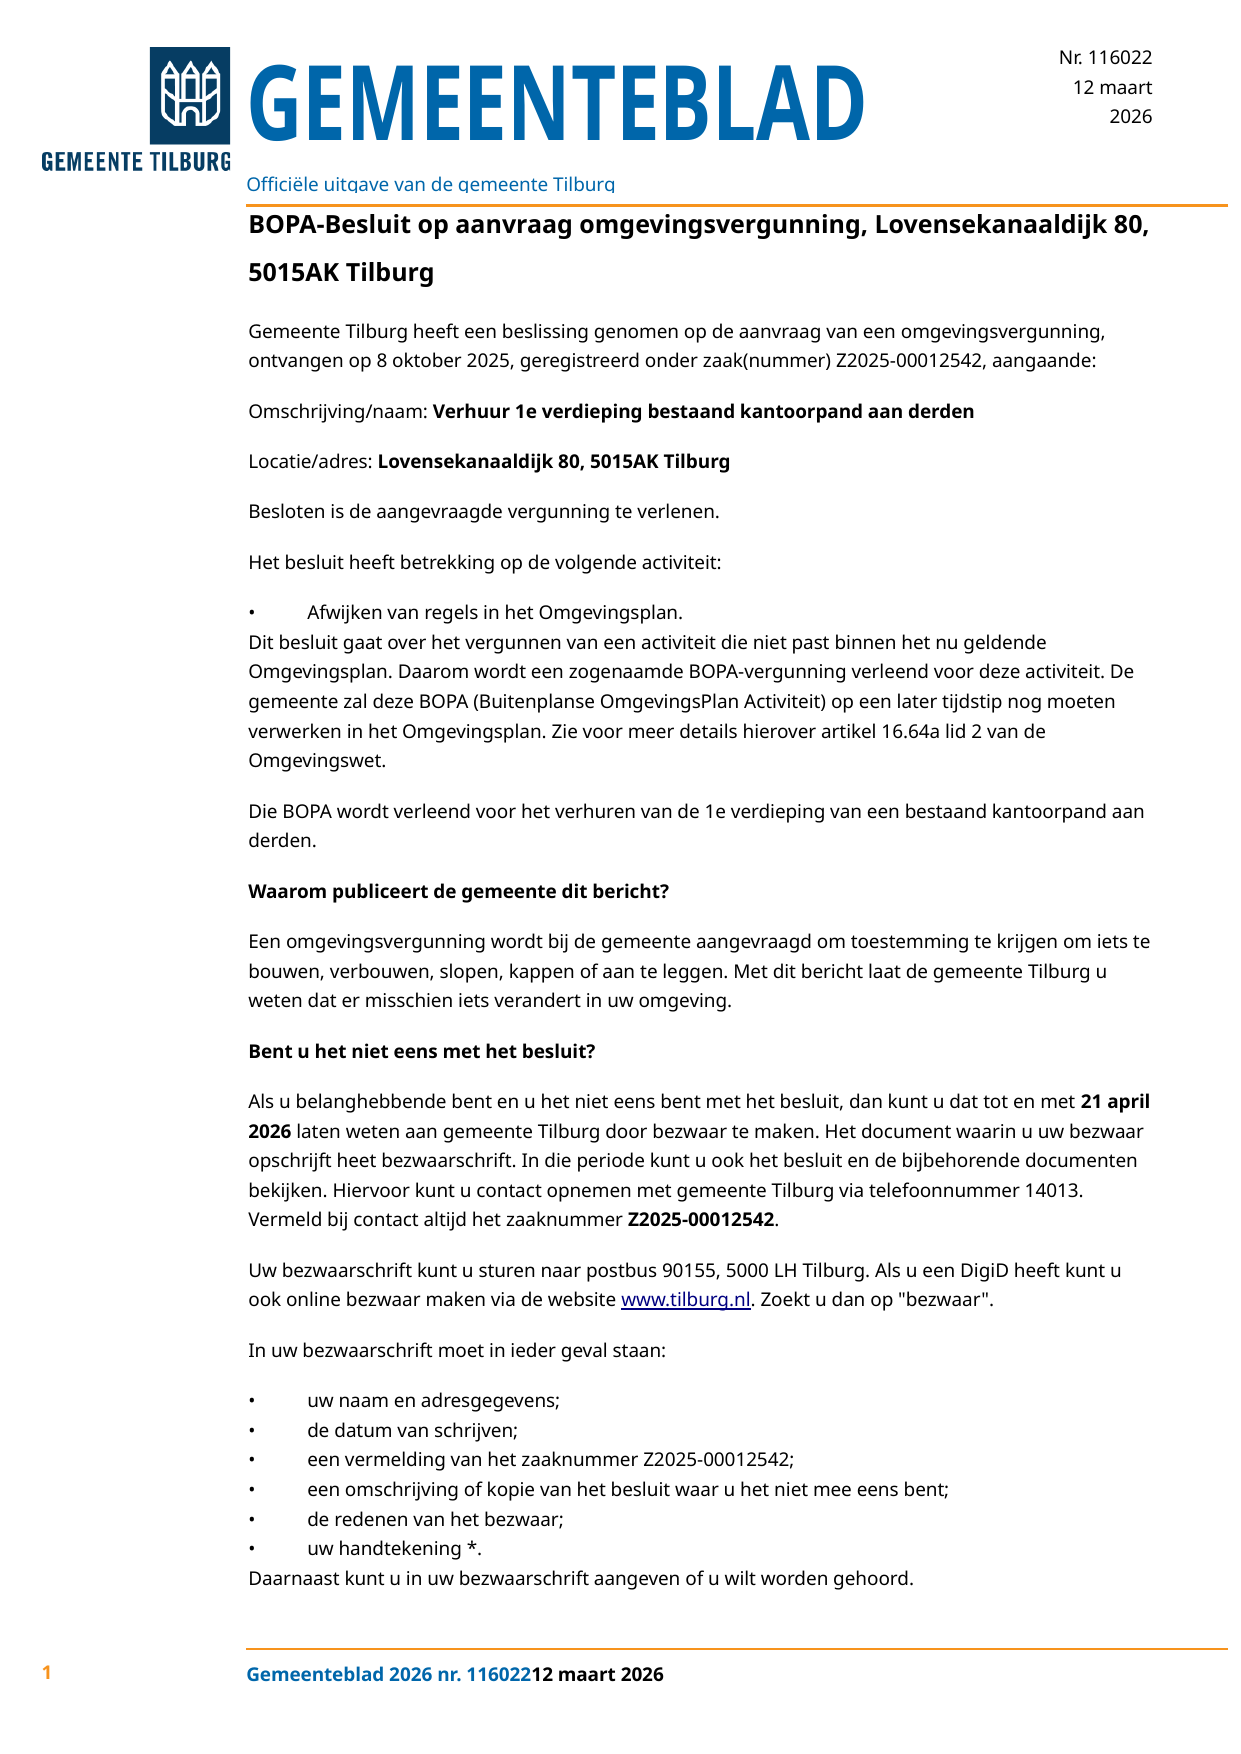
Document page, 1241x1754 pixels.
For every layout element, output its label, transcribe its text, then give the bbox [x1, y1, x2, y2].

text Locatie/adres: Lovensekanaaldijk 80, 5015AK Tilburg [248, 448, 1152, 474]
text In uw bezwaarschrift moet in ieder geval staan: [248, 1337, 1152, 1363]
text Gemeente Tilburg heeft een beslissing genomen op de aanvraag van een omgevingsvergunning, ontvangen op 8 oktober 2025, geregistreerd onder zaak(nummer) Z2025-00012542, aangaande: [248, 318, 1152, 373]
list de datum van schrijven; [248, 1417, 1152, 1443]
text Dit besluit gaat over het vergunnen van een activiteit die niet past binnen het nu geldende Omgevingsplan. Daarom wordt een zogenaamde BOPA-vergunning verleend voor deze activiteit. De gemeente zal deze BOPA (Buitenplanse OmgevingsPlan Activiteit) op een later tijdstip nog moeten verwerken in het Omgevingsplan. Zie voor meer details hierover artikel 16.64a lid 2 van de Omgevingswet. [248, 629, 1152, 773]
text Waarom publiceert de gemeente dit bericht? [248, 878, 1152, 904]
text Bent u het niet eens met het besluit? [248, 1038, 1152, 1064]
picture [41, 47, 231, 172]
list de redenen van het bezwaar; [248, 1506, 1152, 1532]
list uw naam en adresgegevens; [248, 1387, 1152, 1413]
text Besloten is de aangevraagde vergunning te verlenen. [248, 499, 1152, 524]
list uw handtekening *. [248, 1535, 1152, 1561]
text Daarnaast kunt u in uw bezwaarschrift aangeven of u wilt worden gehoord. [248, 1565, 1152, 1591]
text Uw bezwaarschrift kunt u sturen naar postbus 90155, 5000 LH Tilburg. Als u een DigiD heeft kunt u ook online bezwaar maken via de website www.tilburg.nl. Zoekt u dan op "bezwaar". [248, 1257, 1152, 1312]
text Het besluit heeft betrekking op de volgende activiteit: [248, 549, 1152, 575]
list een vermelding van het zaaknummer Z2025-00012542; [248, 1447, 1152, 1472]
text BOPA-Besluit op aanvraag omgevingsvergunning, Lovensekanaaldijk 80, 5015AK Tilburg [248, 207, 1152, 288]
text Als u belanghebbende bent en u het niet eens bent met het besluit, dan kunt u dat tot en met 21 april 2026 laten weten aan gemeente Tilburg door bezwaar te maken. Het document waarin u uw bezwaar opschrijft heet bezwaarschrift. In die periode kunt u ook het besluit en de bijbehorende documenten bekijken. Hiervoor kunt u contact opnemen met gemeente Tilburg via telefoonnummer 14013. Vermeld bij contact altijd het zaaknummer Z2025-00012542. [248, 1088, 1152, 1232]
text Die BOPA wordt verleend voor het verhuren van de 1e verdieping van een bestaand kantoorpand aan derden. [248, 798, 1152, 853]
text Omschrijving/naam: Verhuur 1e verdieping bestaand kantoorpand aan derden [248, 398, 1152, 424]
list Afwijken van regels in het Omgevingsplan. [248, 599, 1152, 625]
text Een omgevingsvergunning wordt bij de gemeente aangevraagd om toestemming te krijgen om iets te bouwen, verbouwen, slopen, kappen of aan te leggen. Met dit bericht laat de gemeente Tilburg u weten dat er misschien iets verandert in uw omgeving. [248, 928, 1152, 1013]
list een omschrijving of kopie van het besluit waar u het niet mee eens bent; [248, 1476, 1152, 1502]
